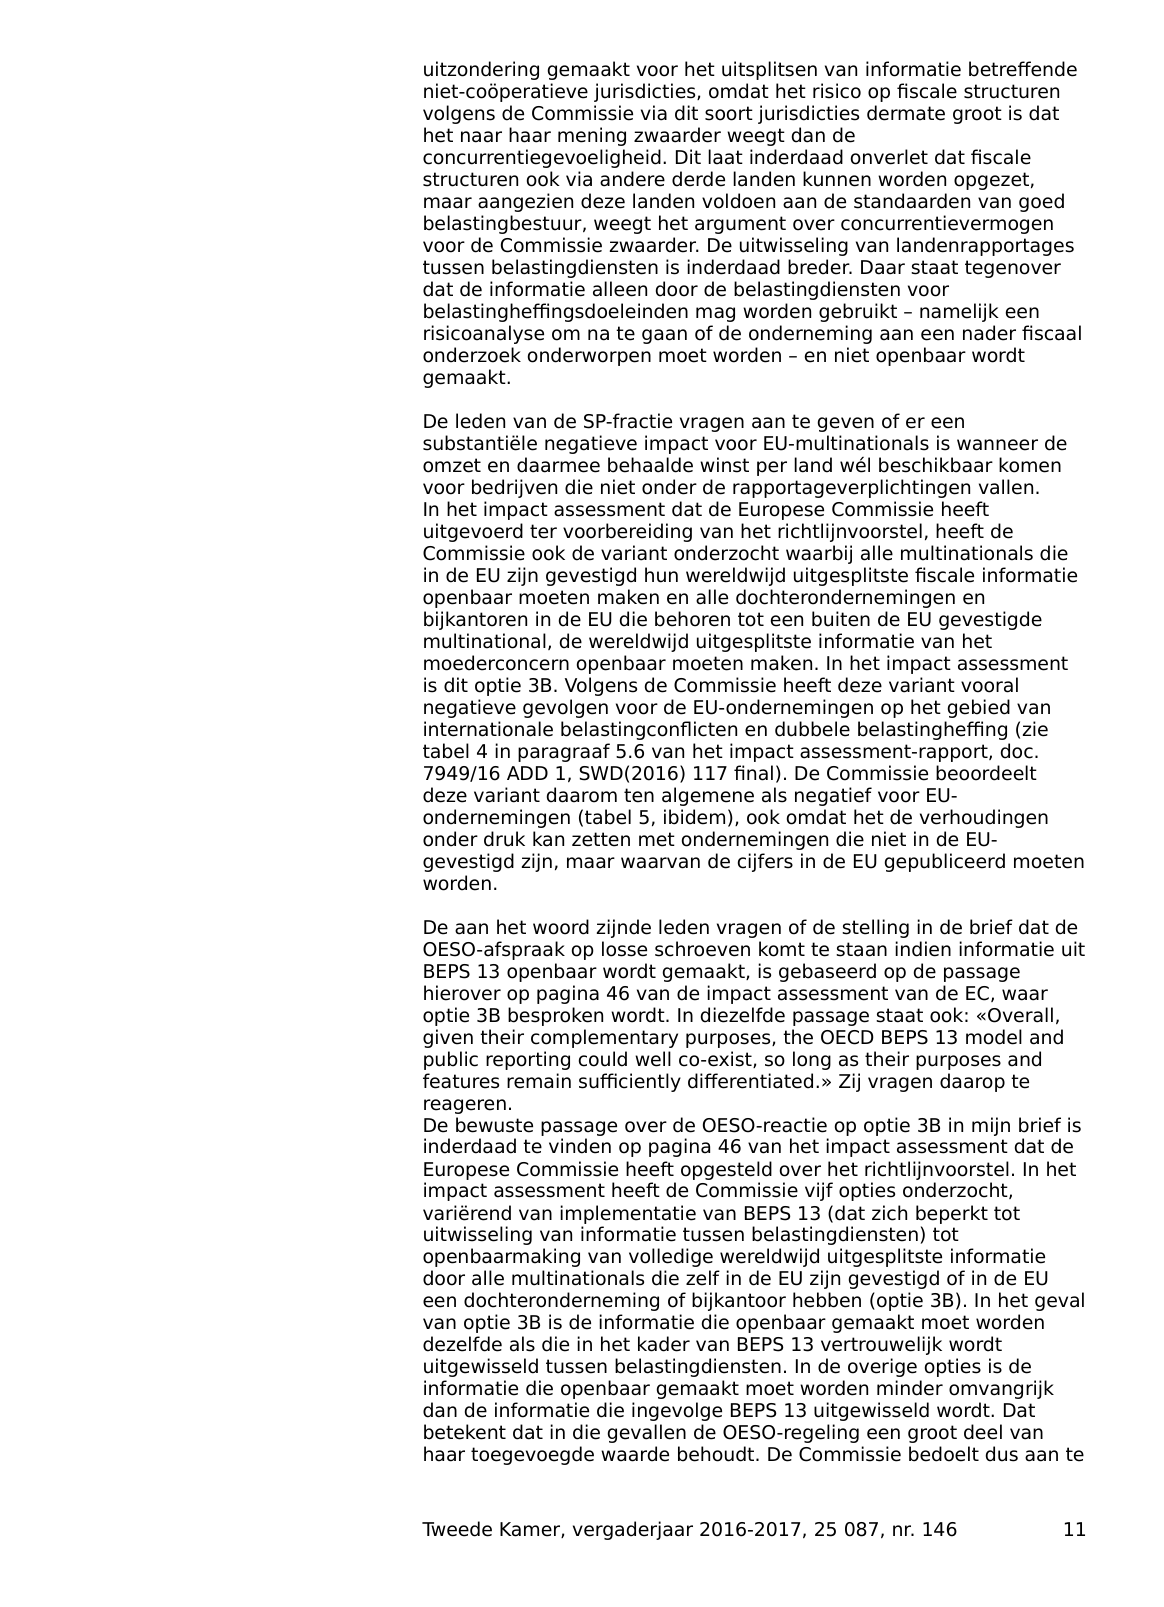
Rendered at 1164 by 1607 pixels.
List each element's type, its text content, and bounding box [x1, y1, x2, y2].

text De aan het woord zijnde leden vragen of de stelling in de brief dat de OESO-afspraak op losse schroeven komt te staan indien informatie uit BEPS 13 openbaar wordt gemaakt, is gebaseerd op de passage hierover op pagina 46 van de impact assessment van de EC, waar optie 3B besproken wordt. In diezelfde passage staat ook: «Overall, given their complementary purposes, the OECD BEPS 13 model and public reporting could well co-exist, so long as their purposes and features remain sufficiently differentiated.» Zij vragen daarop te reageren. [422, 917, 1087, 1114]
text De leden van de SP-fractie vragen aan te geven of er een substantiële negatieve impact voor EU-multinationals is wanneer de omzet en daarmee behaalde winst per land wél beschikbaar komen voor bedrijven die niet onder de rapportageverplichtingen vallen. [422, 411, 1087, 499]
text In het impact assessment dat de Europese Commissie heeft uitgevoerd ter voorbereiding van het richtlijnvoorstel, heeft de Commissie ook de variant onderzocht waarbij alle multinationals die in de EU zijn gevestigd hun wereldwijd uitgesplitste fiscale informatie openbaar moeten maken en alle dochterondernemingen en bijkantoren in de EU die behoren tot een buiten de EU gevestigde multinational, de wereldwijd uitgesplitste informatie van het moederconcern openbaar moeten maken. In het impact assessment is dit optie 3B. Volgens de Commissie heeft deze variant vooral negatieve gevolgen voor de EU-ondernemingen op het gebied van internationale belastingconflicten en dubbele belastingheffing (zie tabel 4 in paragraaf 5.6 van het impact assessment-rapport, doc. 7949/16 ADD 1, SWD(2016) 117 final). De Commissie beoordeelt deze variant daarom ten algemene als negatief voor EU-ondernemingen (tabel 5, ibidem), ook omdat het de verhoudingen onder druk kan zetten met ondernemingen die niet in de EU-gevestigd zijn, maar waarvan de cijfers in de EU gepubliceerd moeten worden. [422, 499, 1087, 894]
text De bewuste passage over de OESO-reactie op optie 3B in mijn brief is inderdaad te vinden op pagina 46 van het impact assessment dat de Europese Commissie heeft opgesteld over het richtlijnvoorstel. In het impact assessment heeft de Commissie vijf opties onderzocht, variërend van implementatie van BEPS 13 (dat zich beperkt tot uitwisseling van informatie tussen belastingdiensten) tot openbaarmaking van volledige wereldwijd uitgesplitste informatie door alle multinationals die zelf in de EU zijn gevestigd of in de EU een dochteronderneming of bijkantoor hebben (optie 3B). In het geval van optie 3B is de informatie die openbaar gemaakt moet worden dezelfde als die in het kader van BEPS 13 vertrouwelijk wordt uitgewisseld tussen belastingdiensten. In de overige opties is de informatie die openbaar gemaakt moet worden minder omvangrijk dan de informatie die ingevolge BEPS 13 uitgewisseld wordt. Dat betekent dat in die gevallen de OESO-regeling een groot deel van haar toegevoegde waarde behoudt. De Commissie bedoelt dus aan te [422, 1114, 1087, 1466]
text uitzondering gemaakt voor het uitsplitsen van informatie betreffende niet-coöperatieve jurisdicties, omdat het risico op fiscale structuren volgens de Commissie via dit soort jurisdicties dermate groot is dat het naar haar mening zwaarder weegt dan de concurrentiegevoeligheid. Dit laat inderdaad onverlet dat fiscale structuren ook via andere derde landen kunnen worden opgezet, maar aangezien deze landen voldoen aan de standaarden van goed belastingbestuur, weegt het argument over concurrentievermogen voor de Commissie zwaarder. De uitwisseling van landenrapportages tussen belastingdiensten is inderdaad breder. Daar staat tegenover dat de informatie alleen door de belastingdiensten voor belastingheffingsdoeleinden mag worden gebruikt – namelijk een risicoanalyse om na te gaan of de onderneming aan een nader fiscaal onderzoek onderworpen moet worden – en niet openbaar wordt gemaakt. [422, 59, 1087, 389]
